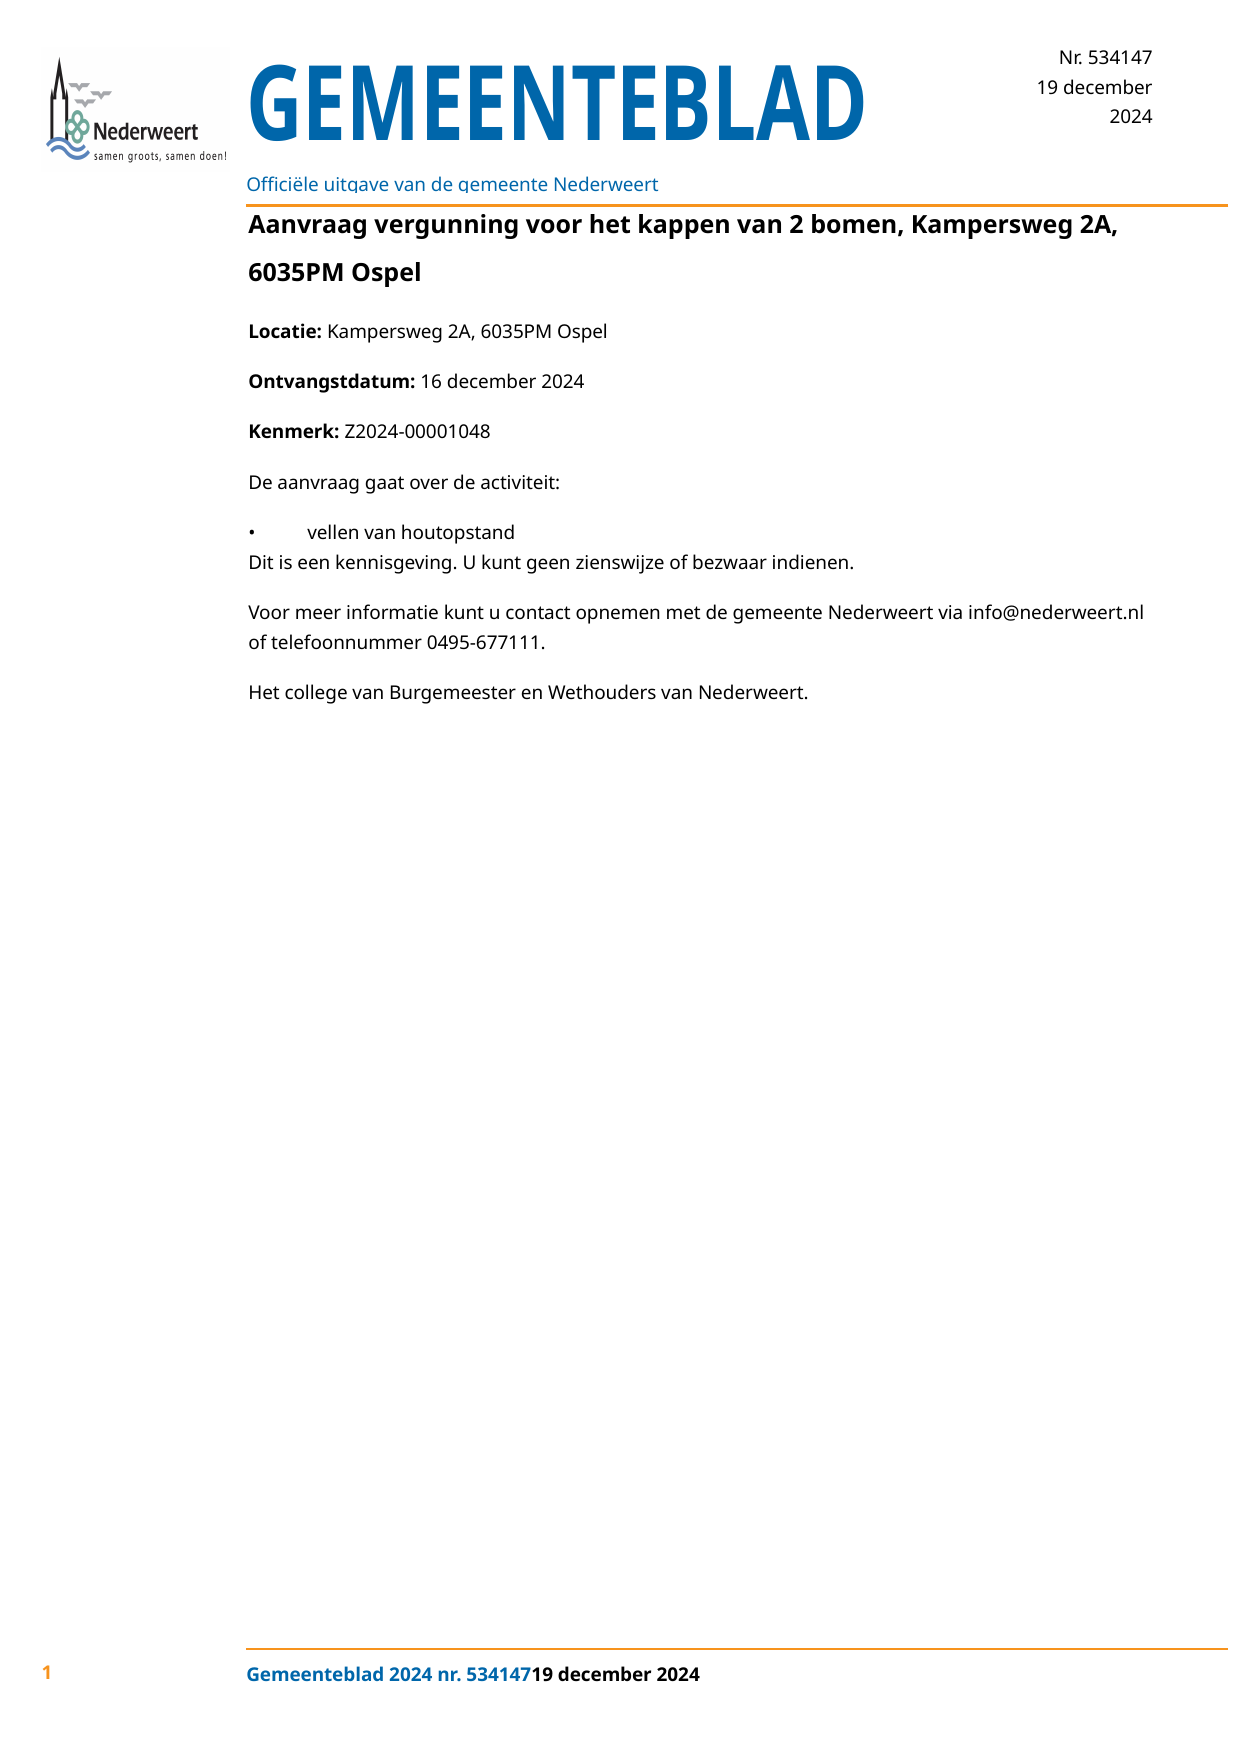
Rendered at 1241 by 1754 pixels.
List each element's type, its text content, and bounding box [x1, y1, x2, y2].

text Voor meer informatie kunt u contact opnemen met de gemeente Nederweert via info@nederweert.nl of telefoonnummer 0495-677111. [248, 599, 1152, 655]
text Kenmerk: Z2024-00001048 [248, 419, 1152, 444]
text Dit is een kennisgeving. U kunt geen zienswijze of bezwaar indienen. [248, 549, 1152, 575]
picture [41, 47, 231, 172]
text De aanvraag gaat over de activiteit: [248, 469, 1152, 495]
text Het college van Burgemeester en Wethouders van Nederweert. [248, 679, 1152, 705]
text Locatie: Kampersweg 2A, 6035PM Ospel [248, 318, 1152, 344]
text Aanvraag vergunning voor het kappen van 2 bomen, Kampersweg 2A, 6035PM Ospel [248, 207, 1152, 288]
list vellen van houtopstand [248, 519, 1152, 545]
text Ontvangstdatum: 16 december 2024 [248, 368, 1152, 394]
